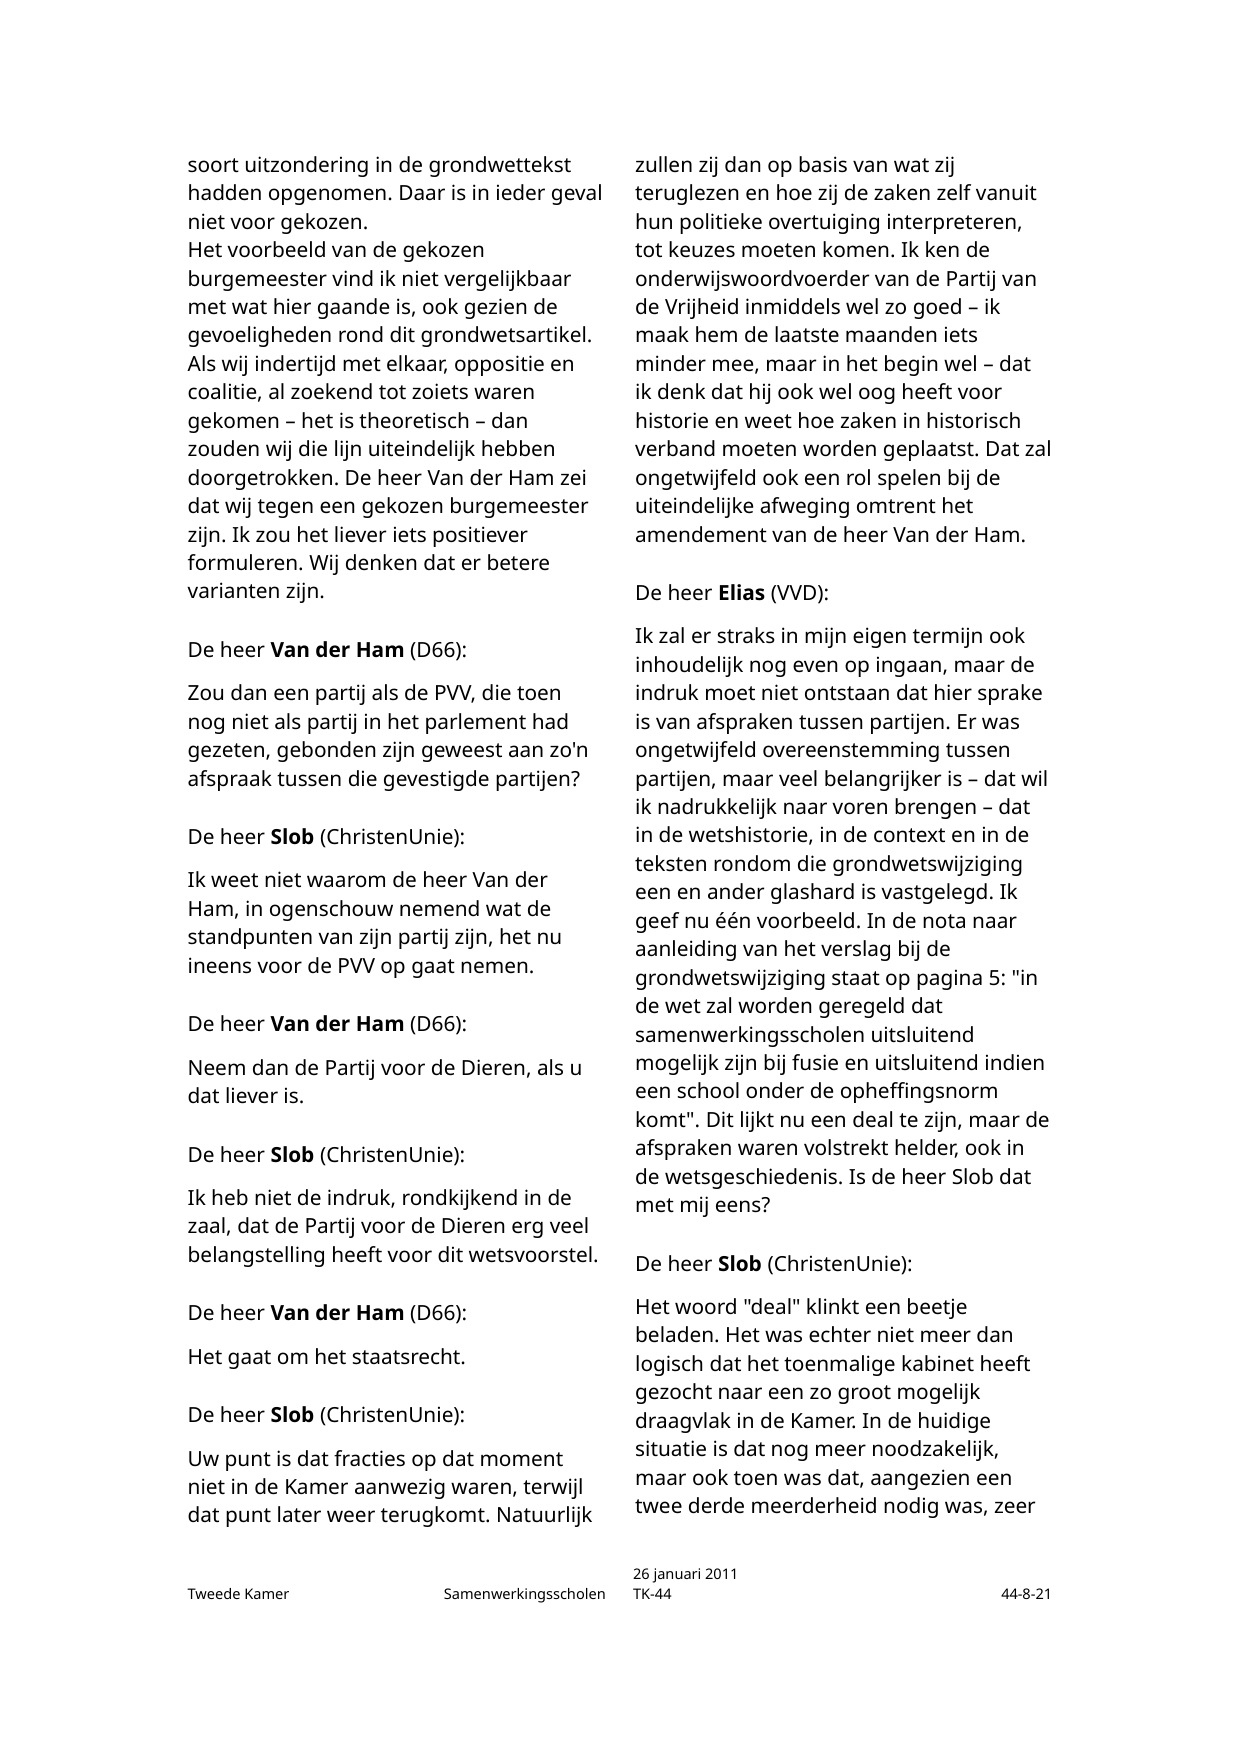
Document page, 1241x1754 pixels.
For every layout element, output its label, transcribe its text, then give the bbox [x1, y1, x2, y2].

text Uw punt is dat fracties op dat moment niet in de Kamer aanwezig waren, terwijl dat punt later weer terugkomt. Natuurlijk [187, 1444, 605, 1529]
text Het gaat om het staatsrecht. [187, 1342, 605, 1370]
text soort uitzondering in de grondwettekst hadden opgenomen. Daar is in ieder geval niet voor gekozen. [187, 150, 605, 235]
text De heer Slob (ChristenUnie): [187, 822, 605, 851]
text Ik weet niet waarom de heer Van der Ham, in ogenschouw nemend wat de standpunten van zijn partij zijn, het nu ineens voor de PVV op gaat nemen. [187, 866, 605, 979]
text De heer Slob (ChristenUnie): [187, 1400, 605, 1429]
text De heer Van der Ham (D66): [187, 1009, 605, 1038]
text zullen zij dan op basis van wat zij teruglezen en hoe zij de zaken zelf vanuit hun politieke overtuiging interpreteren, tot keuzes moeten komen. Ik ken de onderwijswoordvoerder van de Partij van de Vrijheid inmiddels wel zo goed – ik maak hem de laatste maanden iets minder mee, maar in het begin wel – dat ik denk dat hij ook wel oog heeft voor historie en weet hoe zaken in historisch verband moeten worden geplaatst. Dat zal ongetwijfeld ook een rol spelen bij de uiteindelijke afweging omtrent het amendement van de heer Van der Ham. [635, 150, 1053, 548]
text De heer Slob (ChristenUnie): [635, 1249, 1053, 1277]
text Ik heb niet de indruk, rondkijkend in de zaal, dat de Partij voor de Dieren erg veel belangstelling heeft voor dit wetsvoorstel. [187, 1183, 605, 1268]
text Ik zal er straks in mijn eigen termijn ook inhoudelijk nog even op ingaan, maar de indruk moet niet ontstaan dat hier sprake is van afspraken tussen partijen. Er was ongetwijfeld overeenstemming tussen partijen, maar veel belangrijker is – dat wil ik nadrukkelijk naar voren brengen – dat in de wetshistorie, in de context en in de teksten rondom die grondwetswijziging een en ander glashard is vastgelegd. Ik geef nu één voorbeeld. In de nota naar aanleiding van het verslag bij de grondwetswijziging staat op pagina 5: "in de wet zal worden geregeld dat samenwerkingsscholen uitsluitend mogelijk zijn bij fusie en uitsluitend indien een school onder de opheffingsnorm komt". Dit lijkt nu een deal te zijn, maar de afspraken waren volstrekt helder, ook in de wetsgeschiedenis. Is de heer Slob dat met mij eens? [635, 622, 1053, 1219]
text De heer Slob (ChristenUnie): [187, 1140, 605, 1168]
text De heer Van der Ham (D66): [187, 1298, 605, 1327]
text Het woord "deal" klinkt een beetje beladen. Het was echter niet meer dan logisch dat het toenmalige kabinet heeft gezocht naar een zo groot mogelijk draagvlak in de Kamer. In de huidige situatie is dat nog meer noodzakelijk, maar ook toen was dat, aangezien een twee derde meerderheid nodig was, zeer [635, 1292, 1053, 1520]
text Het voorbeeld van de gekozen burgemeester vind ik niet vergelijkbaar met wat hier gaande is, ook gezien de gevoeligheden rond dit grondwetsartikel. Als wij indertijd met elkaar, oppositie en coalitie, al zoekend tot zoiets waren gekomen – het is theoretisch – dan zouden wij die lijn uiteindelijk hebben doorgetrokken. De heer Van der Ham zei dat wij tegen een gekozen burgemeester zijn. Ik zou het liever iets positiever formuleren. Wij denken dat er betere varianten zijn. [187, 235, 605, 605]
text De heer Van der Ham (D66): [187, 635, 605, 663]
text Neem dan de Partij voor de Dieren, als u dat liever is. [187, 1053, 605, 1110]
text Zou dan een partij als de PVV, die toen nog niet als partij in het parlement had gezeten, gebonden zijn geweest aan zo'n afspraak tussen die gevestigde partijen? [187, 678, 605, 792]
text De heer Elias (VVD): [635, 578, 1053, 607]
